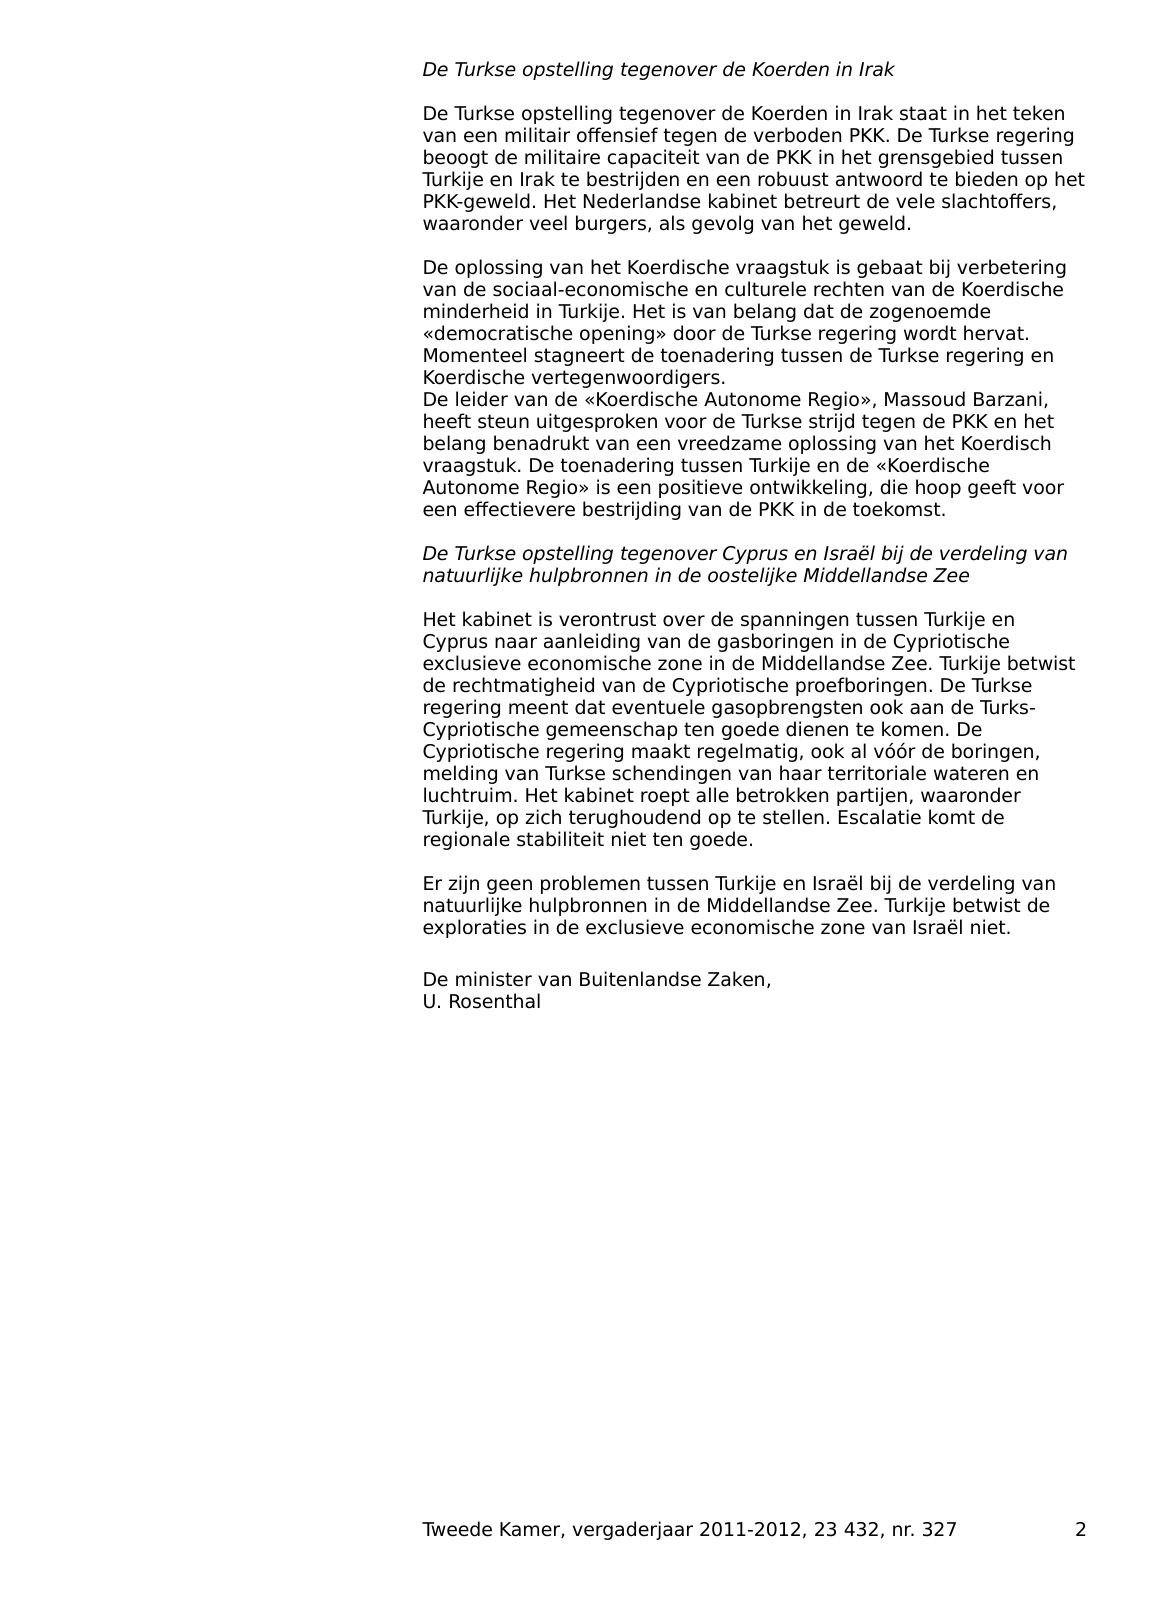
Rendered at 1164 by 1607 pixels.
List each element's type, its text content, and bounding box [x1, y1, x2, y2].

subtitle De Turkse opstelling tegenover de Koerden in Irak [422, 59, 1087, 81]
text De minister van Buitenlandse Zaken, U. Rosenthal [422, 969, 1087, 1013]
text De Turkse opstelling tegenover de Koerden in Irak staat in het teken van een militair offensief tegen de verboden PKK. De Turkse regering beoogt de militaire capaciteit van de PKK in het grensgebied tussen Turkije en Irak te bestrijden en een robuust antwoord te bieden op het PKK-geweld. Het Nederlandse kabinet betreurt de vele slachtoffers, waaronder veel burgers, als gevolg van het geweld. [422, 103, 1087, 235]
text Het kabinet is verontrust over de spanningen tussen Turkije en Cyprus naar aanleiding van de gasboringen in de Cypriotische exclusieve economische zone in de Middellandse Zee. Turkije betwist de rechtmatigheid van de Cypriotische proefboringen. De Turkse regering meent dat eventuele gasopbrengsten ook aan de Turks-Cypriotische gemeenschap ten goede dienen te komen. De Cypriotische regering maakt regelmatig, ook al vóór de boringen, melding van Turkse schendingen van haar territoriale wateren en luchtruim. Het kabinet roept alle betrokken partijen, waaronder Turkije, op zich terughoudend op te stellen. Escalatie komt de regionale stabiliteit niet ten goede. [422, 609, 1087, 851]
text De leider van de «Koerdische Autonome Regio», Massoud Barzani, heeft steun uitgesproken voor de Turkse strijd tegen de PKK en het belang benadrukt van een vreedzame oplossing van het Koerdisch vraagstuk. De toenadering tussen Turkije en de «Koerdische Autonome Regio» is een positieve ontwikkeling, die hoop geeft voor een effectievere bestrijding van de PKK in de toekomst. [422, 389, 1087, 521]
text Er zijn geen problemen tussen Turkije en Israël bij de verdeling van natuurlijke hulpbronnen in de Middellandse Zee. Turkije betwist de exploraties in de exclusieve economische zone van Israël niet. [422, 873, 1087, 939]
subtitle De Turkse opstelling tegenover Cyprus en Israël bij de verdeling van natuurlijke hulpbronnen in de oostelijke Middellandse Zee [422, 543, 1087, 587]
text De oplossing van het Koerdische vraagstuk is gebaat bij verbetering van de sociaal-economische en culturele rechten van de Koerdische minderheid in Turkije. Het is van belang dat de zogenoemde «democratische opening» door de Turkse regering wordt hervat. Momenteel stagneert de toenadering tussen de Turkse regering en Koerdische vertegenwoordigers. [422, 257, 1087, 389]
